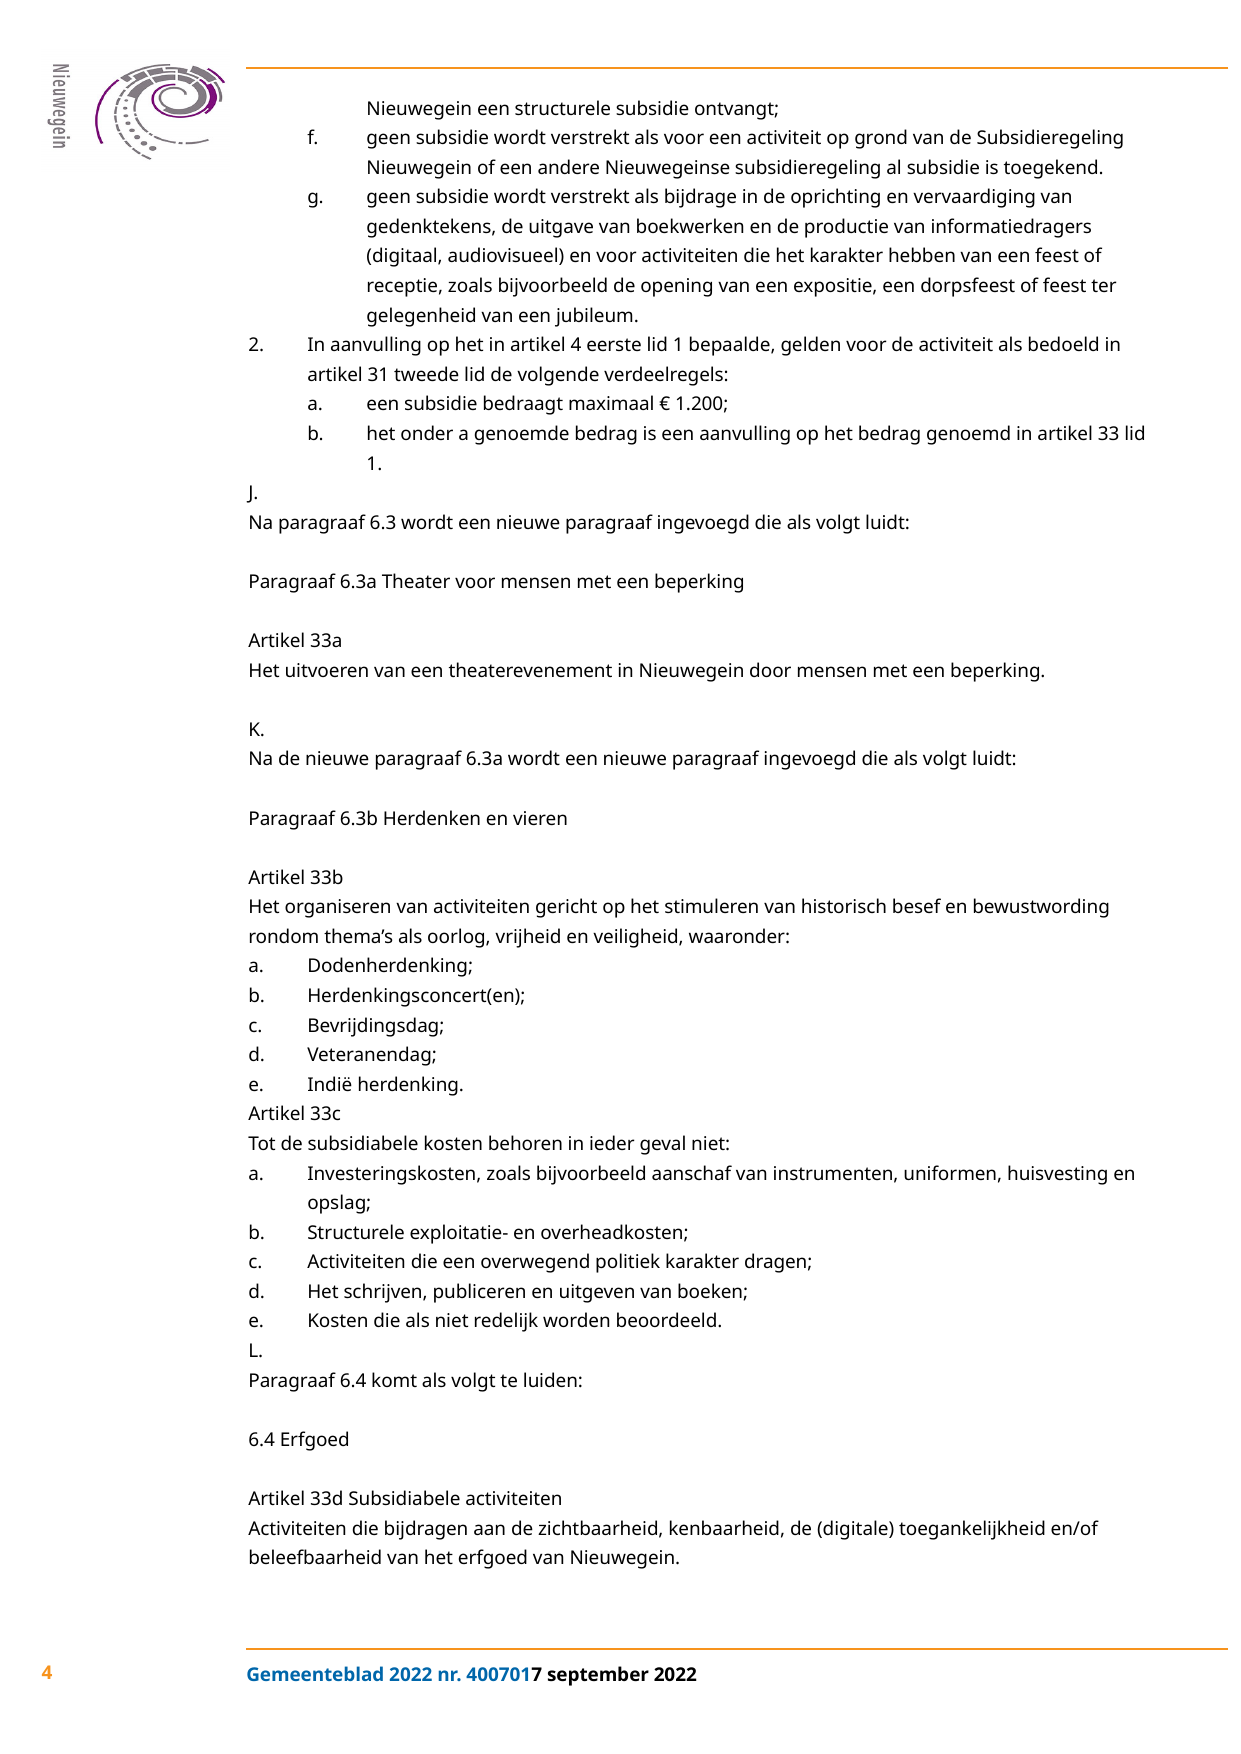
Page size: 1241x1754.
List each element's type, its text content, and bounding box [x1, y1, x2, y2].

text Artikel 33c [248, 1101, 1152, 1126]
list In aanvulling op het in artikel 4 eerste lid 1 bepaalde, gelden voor de activiteit als bedoeld in artikel 31 tweede lid de volgende verdeelregels: [248, 331, 1152, 387]
text Artikel 33d Subsidiabele activiteiten [248, 1485, 1152, 1511]
text Paragraaf 6.3b Herdenken en vieren [248, 805, 1152, 831]
list het onder a genoemde bedrag is een aanvulling op het bedrag genoemd in artikel 33 lid 1. [307, 420, 1152, 476]
text J. [248, 479, 1152, 505]
list Herdenkingsconcert(en); [248, 982, 1152, 1008]
text Na paragraaf 6.3 wordt een nieuwe paragraaf ingevoegd die als volgt luidt: [248, 509, 1152, 535]
text Het uitvoeren van een theaterevenement in Nieuwegein door mensen met een beperking. [248, 657, 1152, 683]
text Na de nieuwe paragraaf 6.3a wordt een nieuwe paragraaf ingevoegd die als volgt luidt: [248, 746, 1152, 771]
list Nieuwegein een structurele subsidie ontvangt; [307, 95, 1152, 121]
list geen subsidie wordt verstrekt als voor een activiteit op grond van de Subsidieregeling Nieuwegein of een andere Nieuwegeinse subsidieregeling al subsidie is toegekend. [307, 124, 1152, 180]
list Veteranendag; [248, 1041, 1152, 1067]
text Activiteiten die bijdragen aan de zichtbaarheid, kenbaarheid, de (digitale) toegankelijkheid en/of beleefbaarheid van het erfgoed van Nieuwegein. [248, 1515, 1152, 1570]
text Artikel 33b [248, 864, 1152, 890]
list Activiteiten die een overwegend politiek karakter dragen; [248, 1248, 1152, 1274]
text L. [248, 1337, 1152, 1363]
text Paragraaf 6.3a Theater voor mensen met een beperking [248, 568, 1152, 594]
picture [41, 47, 231, 172]
text 6.4 Erfgoed [248, 1426, 1152, 1452]
list Dodenherdenking; [248, 953, 1152, 978]
list een subsidie bedraagt maximaal € 1.200; [307, 391, 1152, 416]
list Structurele exploitatie- en overheadkosten; [248, 1219, 1152, 1245]
list Het schrijven, publiceren en uitgeven van boeken; [248, 1278, 1152, 1304]
text Paragraaf 6.4 komt als volgt te luiden: [248, 1367, 1152, 1393]
text Het organiseren van activiteiten gericht op het stimuleren van historisch besef en bewustwording rondom thema’s als oorlog, vrijheid en veiligheid, waaronder: [248, 893, 1152, 949]
text Tot de subsidiabele kosten behoren in ieder geval niet: [248, 1130, 1152, 1156]
list geen subsidie wordt verstrekt als bijdrage in de oprichting en vervaardiging van gedenktekens, de uitgave van boekwerken en de productie van informatiedragers (digitaal, audiovisueel) en voor activiteiten die het karakter hebben van een feest of receptie, zoals bijvoorbeeld de opening van een expositie, een dorpsfeest of feest ter gelegenheid van een jubileum. [307, 183, 1152, 328]
text Artikel 33a [248, 627, 1152, 653]
list Bevrijdingsdag; [248, 1012, 1152, 1038]
list Investeringskosten, zoals bijvoorbeeld aanschaf van instrumenten, uniformen, huisvesting en opslag; [248, 1160, 1152, 1215]
list Kosten die als niet redelijk worden beoordeeld. [248, 1308, 1152, 1333]
text K. [248, 716, 1152, 742]
list Indië herdenking. [248, 1071, 1152, 1097]
